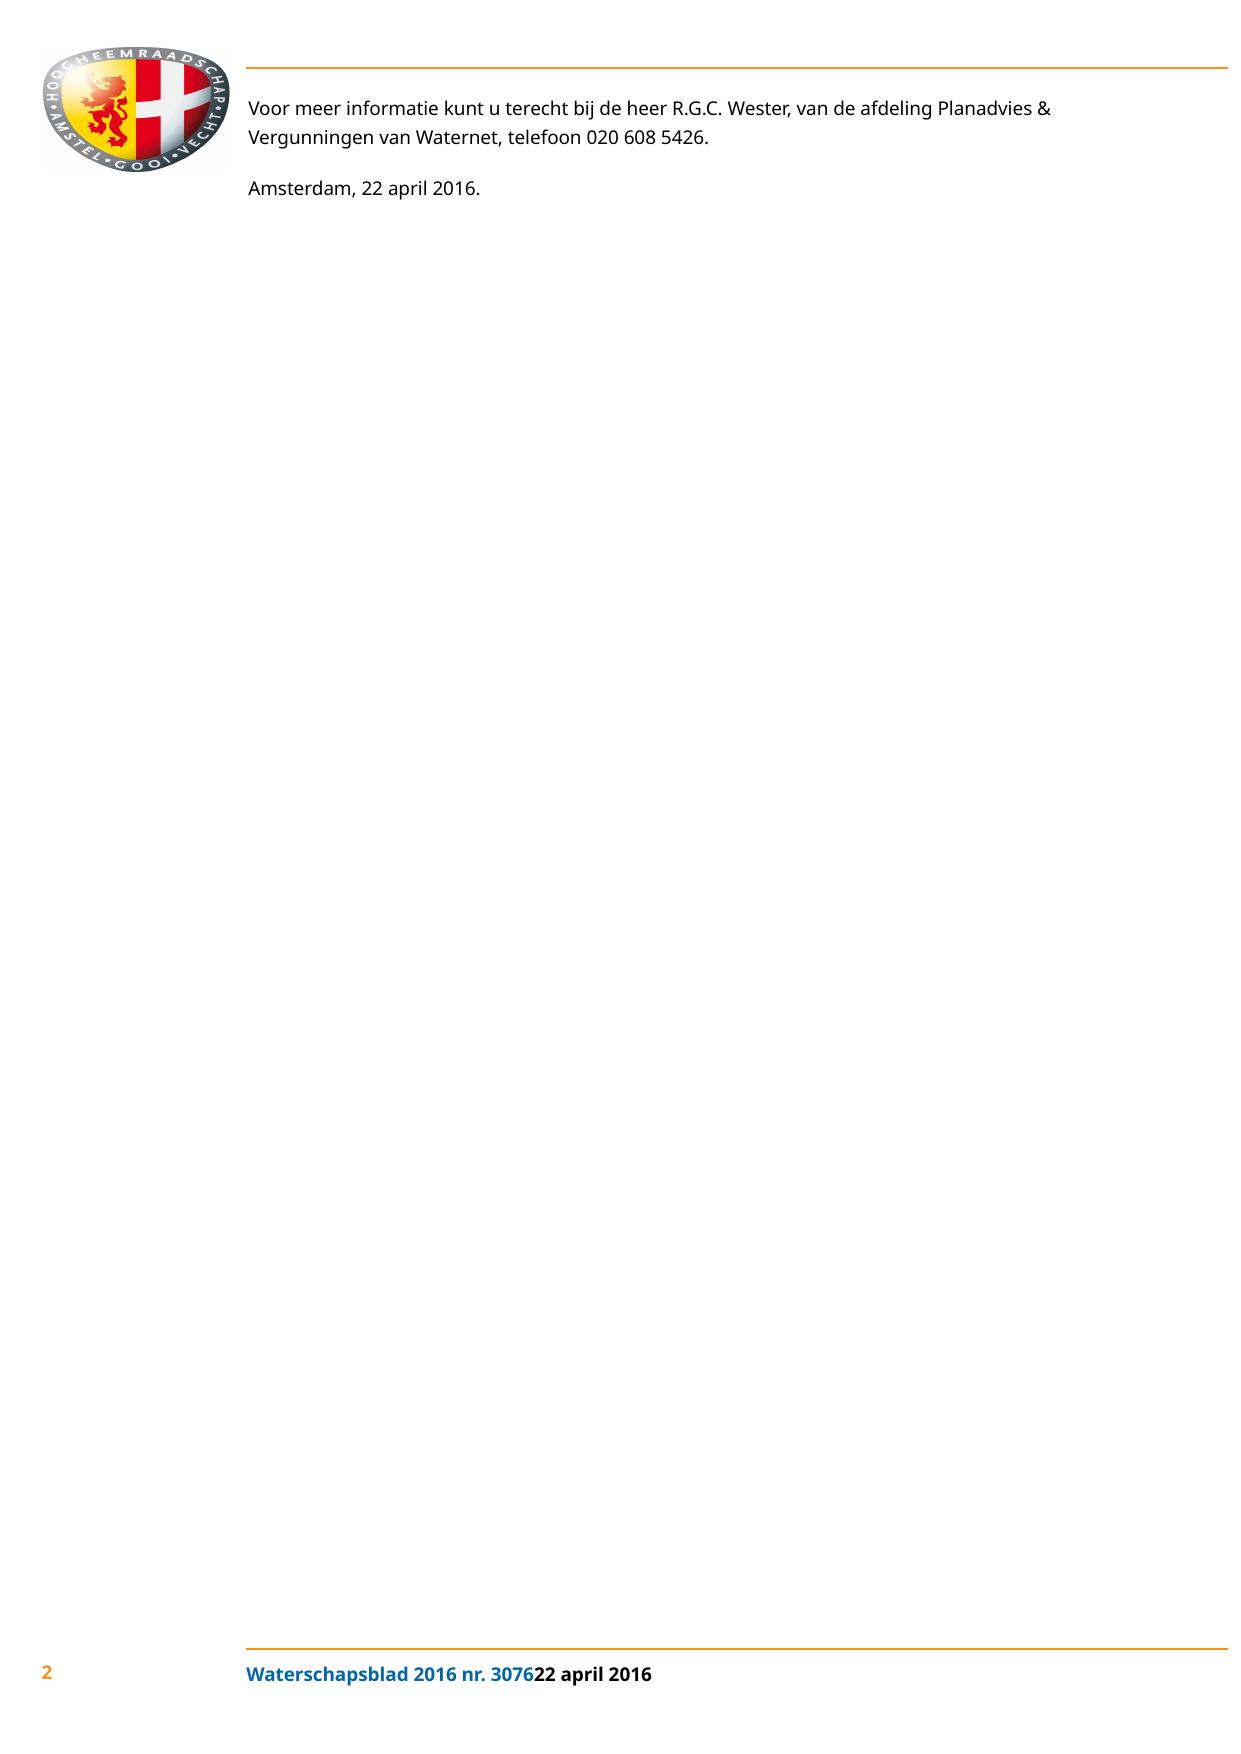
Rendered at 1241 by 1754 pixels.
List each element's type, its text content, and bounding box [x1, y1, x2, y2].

text Voor meer informatie kunt u terecht bij de heer R.G.C. Wester, van de afdeling Planadvies & Vergunningen van Waternet, telefoon 020 608 5426. [248, 95, 1152, 150]
picture [41, 47, 231, 172]
text Amsterdam, 22 april 2016. [248, 175, 1152, 201]
